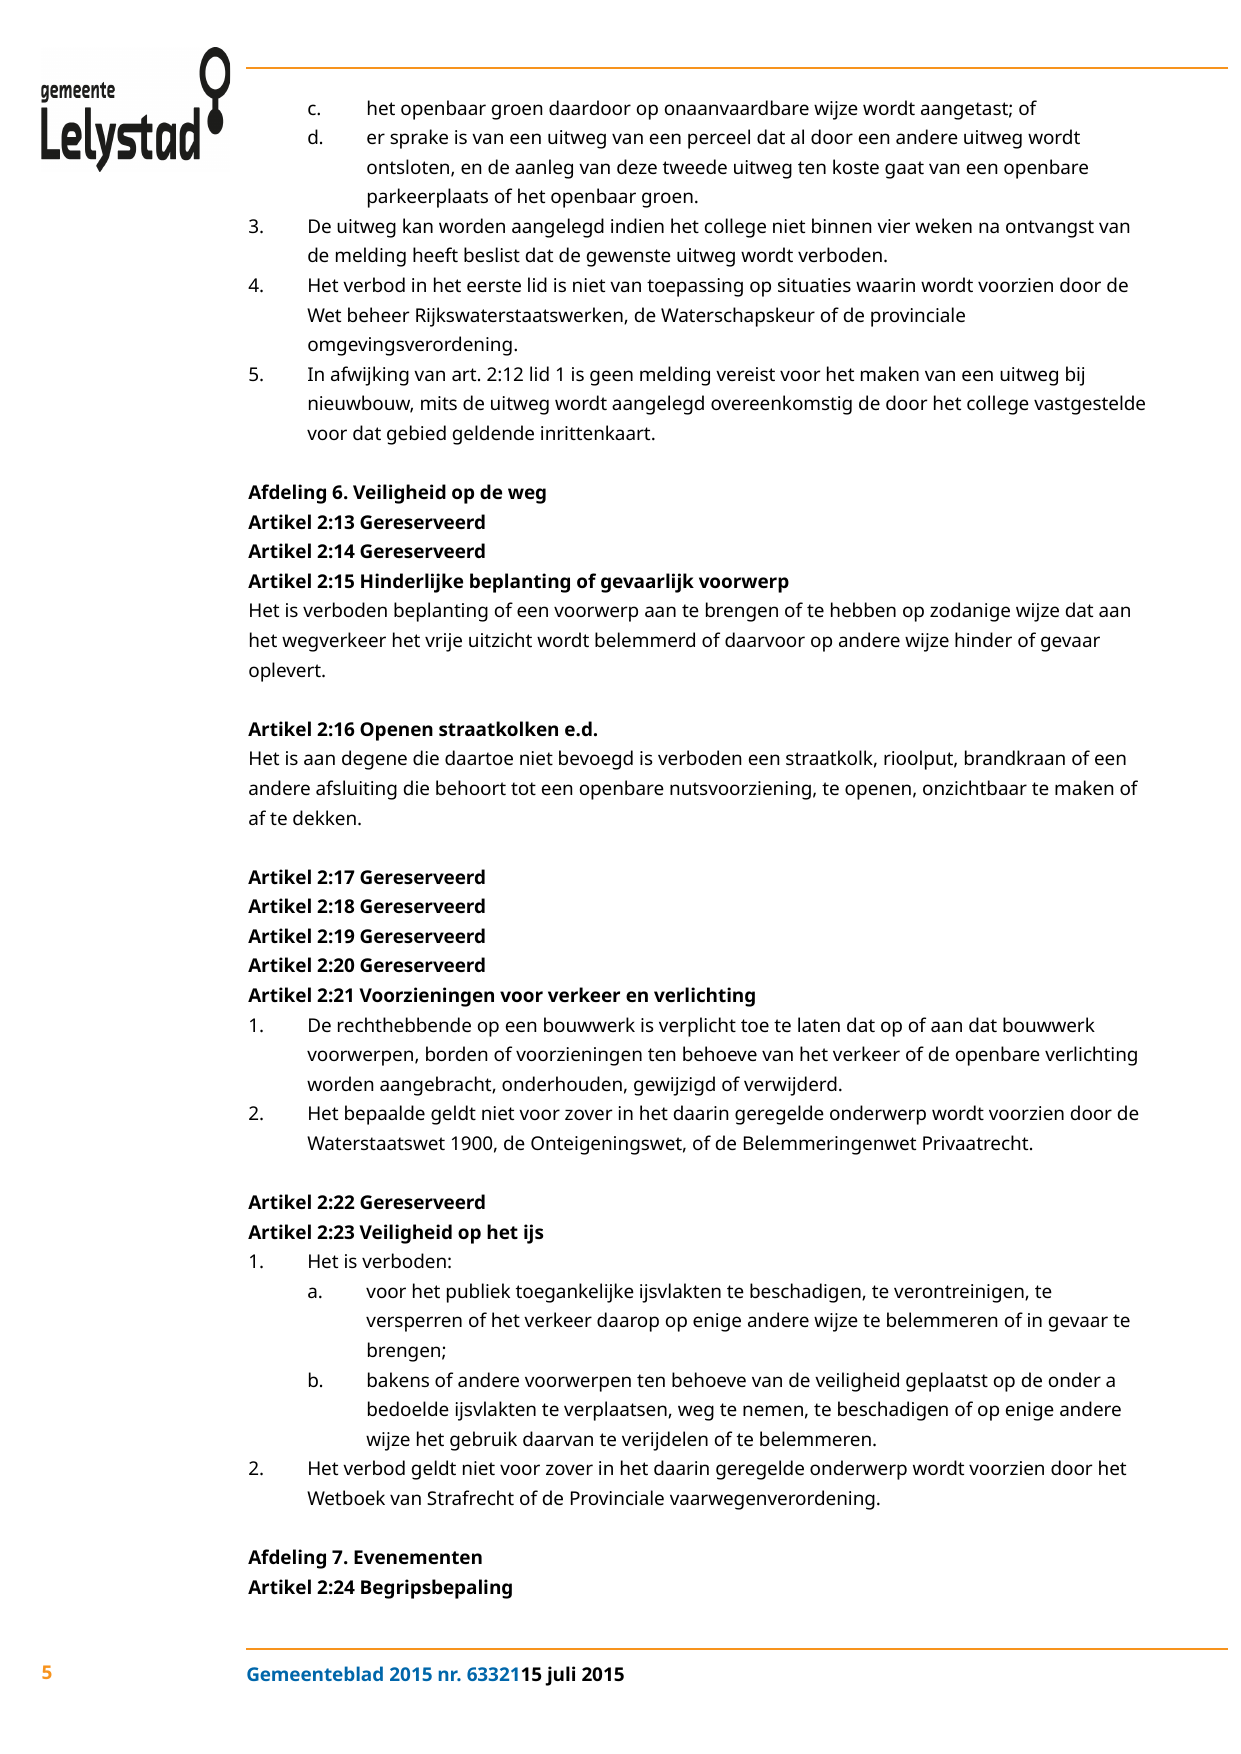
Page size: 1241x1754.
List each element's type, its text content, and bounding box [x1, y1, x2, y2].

list er sprake is van een uitweg van een perceel dat al door een andere uitweg wordt ontsloten, en de aanleg van deze tweede uitweg ten koste gaat van een openbare parkeerplaats of het openbaar groen. [307, 124, 1152, 209]
text Artikel 2:20 Gereserveerd [248, 953, 1152, 978]
list voor het publiek toegankelijke ijsvlakten te beschadigen, te verontreinigen, te versperren of het verkeer daarop op enige andere wijze te belemmeren of in gevaar te brengen; [307, 1278, 1152, 1363]
text Artikel 2:15 Hinderlijke beplanting of gevaarlijk voorwerp [248, 568, 1152, 594]
text Artikel 2:23 Veiligheid op het ijs [248, 1219, 1152, 1245]
text Artikel 2:21 Voorzieningen voor verkeer en verlichting [248, 982, 1152, 1008]
list In afwijking van art. 2:12 lid 1 is geen melding vereist voor het maken van een uitweg bij nieuwbouw, mits de uitweg wordt aangelegd overeenkomstig de door het college vastgestelde voor dat gebied geldende inrittenkaart. [248, 361, 1152, 446]
list Het verbod in het eerste lid is niet van toepassing op situaties waarin wordt voorzien door de Wet beheer Rijkswaterstaatswerken, de Waterschapskeur of de provinciale omgevingsverordening. [248, 272, 1152, 357]
text Afdeling 6. Veiligheid op de weg [248, 479, 1152, 505]
text Afdeling 7. Evenementen [248, 1544, 1152, 1570]
text Artikel 2:13 Gereserveerd [248, 509, 1152, 535]
text Artikel 2:16 Openen straatkolken e.d. [248, 716, 1152, 742]
text Artikel 2:24 Begripsbepaling [248, 1574, 1152, 1600]
text Artikel 2:17 Gereserveerd [248, 864, 1152, 890]
text Artikel 2:14 Gereserveerd [248, 538, 1152, 564]
list Het verbod geldt niet voor zover in het daarin geregelde onderwerp wordt voorzien door het Wetboek van Strafrecht of de Provinciale vaarwegenverordening. [248, 1456, 1152, 1511]
text Het is aan degene die daartoe niet bevoegd is verboden een straatkolk, rioolput, brandkraan of een andere afsluiting die behoort tot een openbare nutsvoorziening, te openen, onzichtbaar te maken of af te dekken. [248, 746, 1152, 831]
text Het is verboden beplanting of een voorwerp aan te brengen of te hebben op zodanige wijze dat aan het wegverkeer het vrije uitzicht wordt belemmerd of daarvoor op andere wijze hinder of gevaar oplevert. [248, 598, 1152, 683]
list De uitweg kan worden aangelegd indien het college niet binnen vier weken na ontvangst van de melding heeft beslist dat de gewenste uitweg wordt verboden. [248, 213, 1152, 268]
list Het is verboden: [248, 1248, 1152, 1274]
list het openbaar groen daardoor op onaanvaardbare wijze wordt aangetast; of [307, 95, 1152, 121]
text Artikel 2:18 Gereserveerd [248, 893, 1152, 919]
text Artikel 2:19 Gereserveerd [248, 923, 1152, 949]
list bakens of andere voorwerpen ten behoeve van de veiligheid geplaatst op de onder a bedoelde ijsvlakten te verplaatsen, weg te nemen, te beschadigen of op enige andere wijze het gebruik daarvan te verijdelen of te belemmeren. [307, 1367, 1152, 1452]
list Het bepaalde geldt niet voor zover in het daarin geregelde onderwerp wordt voorzien door de Waterstaatswet 1900, de Onteigeningswet, of de Belemmeringenwet Privaatrecht. [248, 1101, 1152, 1156]
picture [41, 47, 231, 172]
list De rechthebbende op een bouwwerk is verplicht toe te laten dat op of aan dat bouwwerk voorwerpen, borden of voorzieningen ten behoeve van het verkeer of de openbare verlichting worden aangebracht, onderhouden, gewijzigd of verwijderd. [248, 1012, 1152, 1097]
text Artikel 2:22 Gereserveerd [248, 1189, 1152, 1215]
